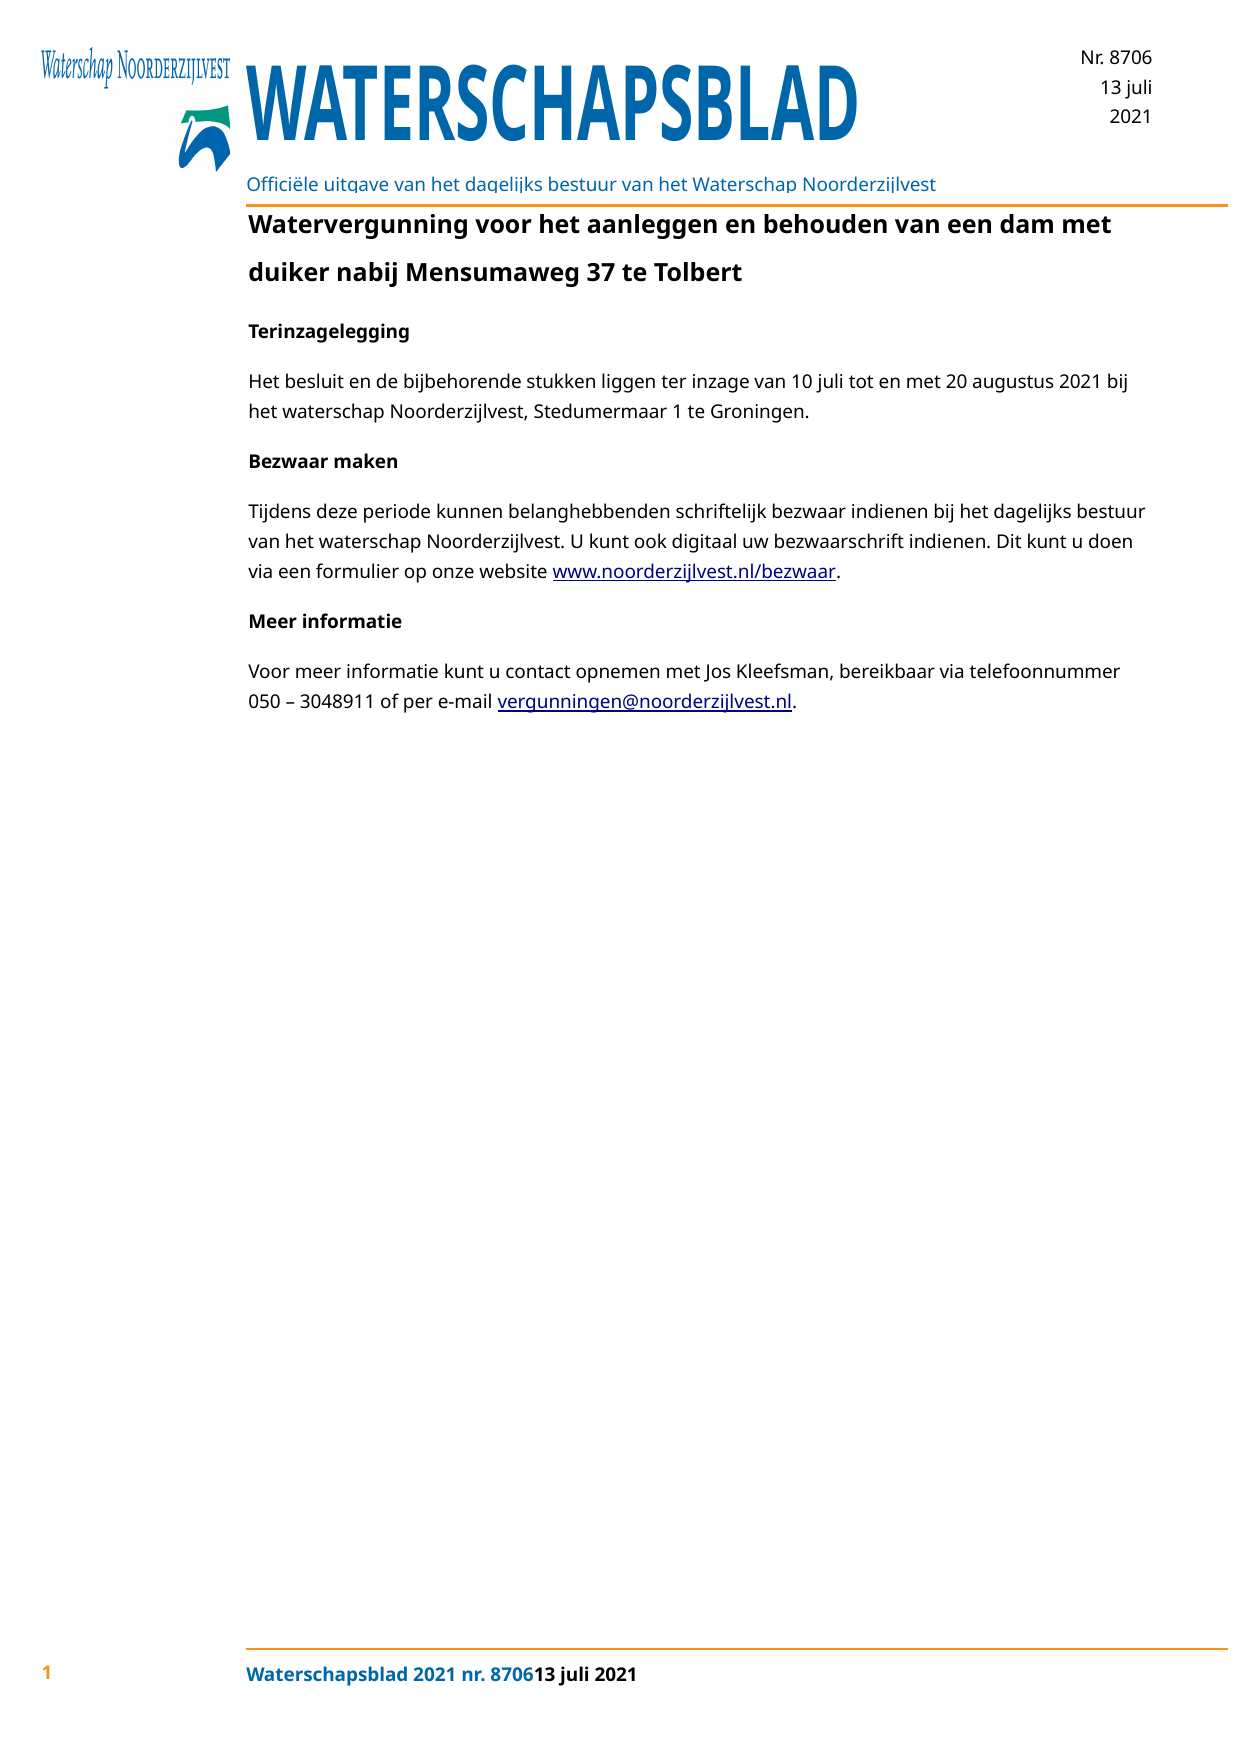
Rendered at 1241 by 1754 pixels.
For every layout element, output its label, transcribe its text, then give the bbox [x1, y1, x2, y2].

text Tijdens deze periode kunnen belanghebbenden schriftelijk bezwaar indienen bij het dagelijks bestuur van het waterschap Noorderzijlvest. U kunt ook digitaal uw bezwaarschrift indienen. Dit kunt u doen via een formulier op onze website www.noorderzijlvest.nl/bezwaar. [248, 499, 1152, 584]
text Het besluit en de bijbehorende stukken liggen ter inzage van 10 juli tot en met 20 augustus 2021 bij het waterschap Noorderzijlvest, Stedumermaar 1 te Groningen. [248, 368, 1152, 424]
picture [41, 47, 231, 172]
text Voor meer informatie kunt u contact opnemen met Jos Kleefsman, bereikbaar via telefoonnummer 050 – 3048911 of per e-mail vergunningen@noorderzijlvest.nl. [248, 659, 1152, 714]
text Watervergunning voor het aanleggen en behouden van een dam met duiker nabij Mensumaweg 37 te Tolbert [248, 207, 1152, 288]
text Bezwaar maken [248, 448, 1152, 474]
text Meer informatie [248, 608, 1152, 634]
text Terinzagelegging [248, 318, 1152, 344]
